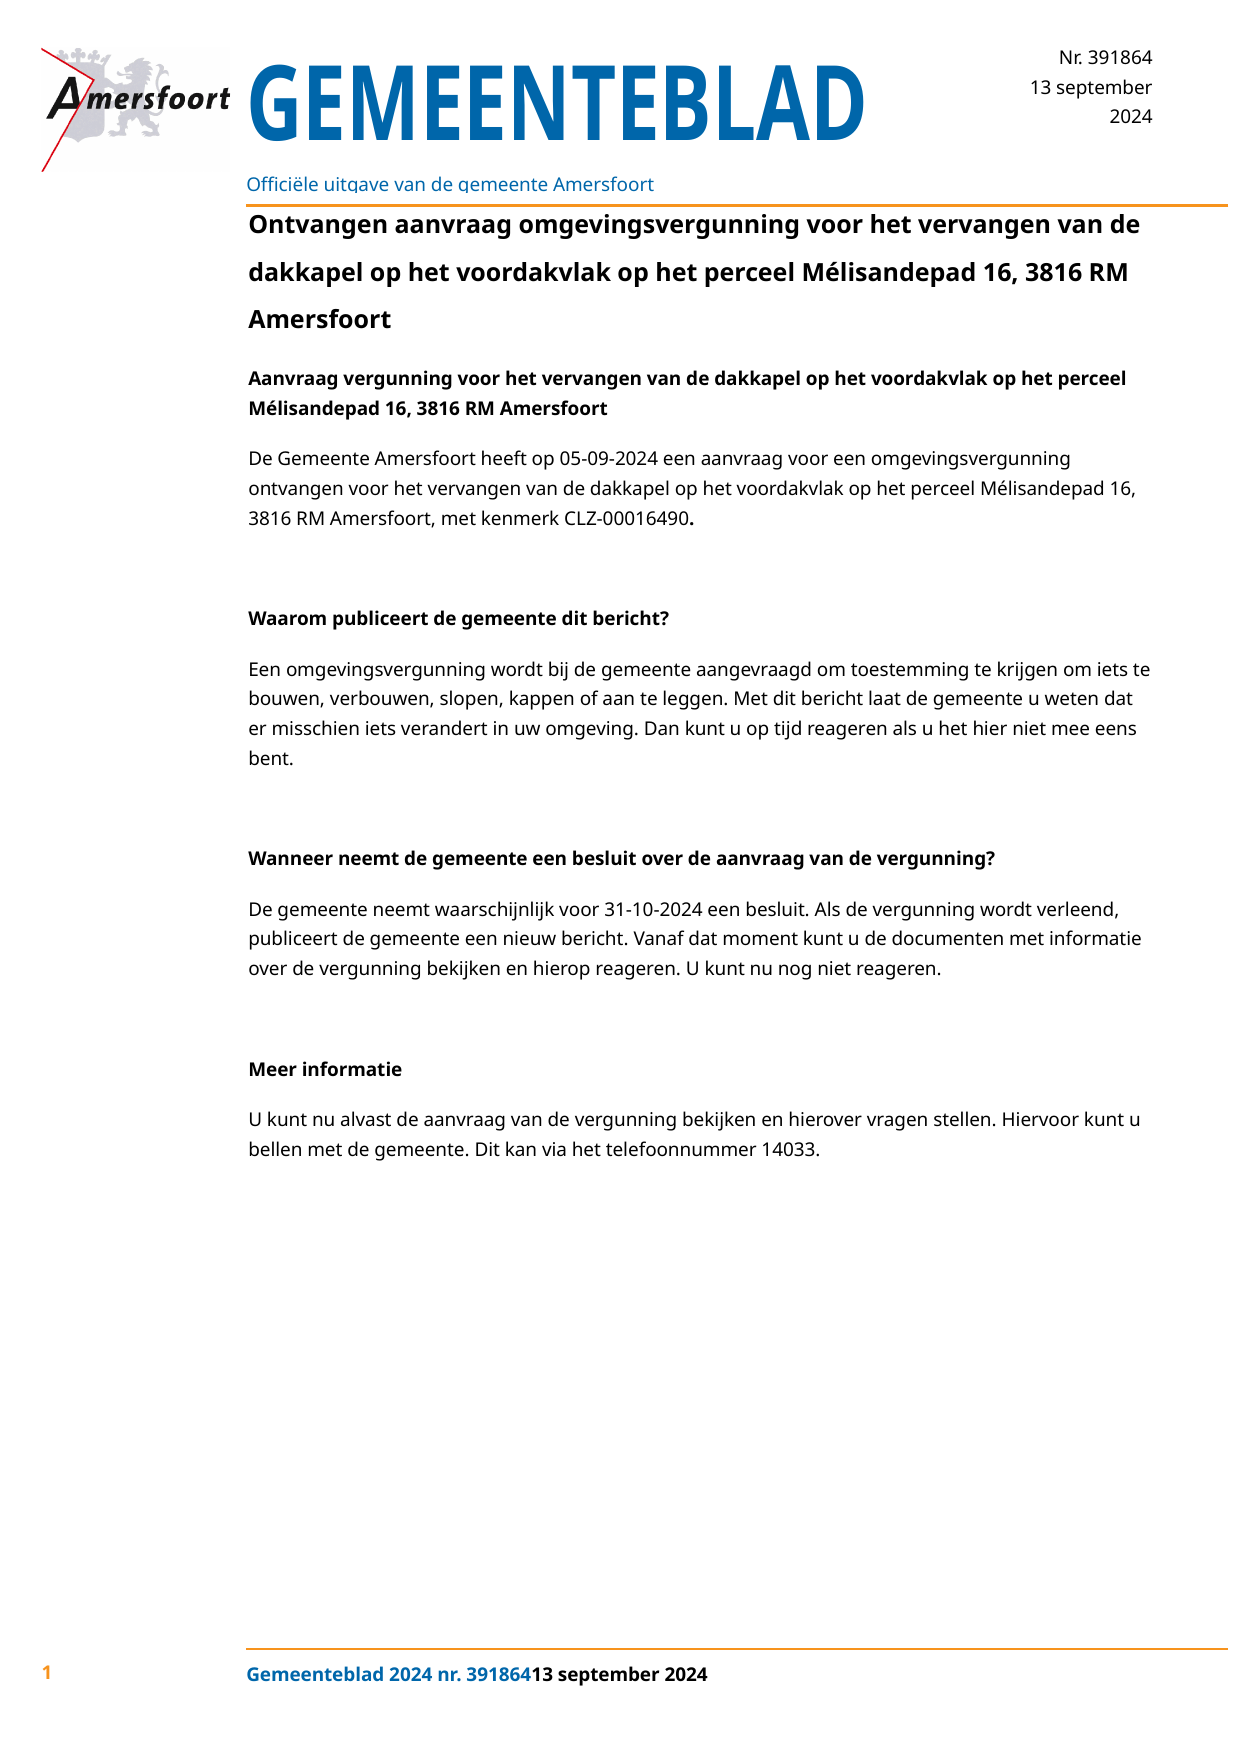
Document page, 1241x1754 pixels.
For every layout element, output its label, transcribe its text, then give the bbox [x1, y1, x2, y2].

text Ontvangen aanvraag omgevingsvergunning voor het vervangen van de dakkapel op het voordakvlak op het perceel Mélisandepad 16, 3816 RM Amersfoort [248, 207, 1152, 336]
text Meer informatie [248, 1056, 1152, 1082]
text Wanneer neemt de gemeente een besluit over de aanvraag van de vergunning? [248, 846, 1152, 871]
text De Gemeente Amersfoort heeft op 05-09-2024 een aanvraag voor een omgevingsvergunning ontvangen voor het vervangen van de dakkapel op het voordakvlak op het perceel Mélisandepad 16, 3816 RM Amersfoort, met kenmerk CLZ-00016490. [248, 446, 1152, 530]
text Aanvraag vergunning voor het vervangen van de dakkapel op het voordakvlak op het perceel Mélisandepad 16, 3816 RM Amersfoort [248, 366, 1152, 421]
text De gemeente neemt waarschijnlijk voor 31-10-2024 een besluit. Als de vergunning wordt verleend, publiceert de gemeente een nieuw bericht. Vanaf dat moment kunt u de documenten met informatie over de vergunning bekijken en hierop reageren. U kunt nu nog niet reageren. [248, 896, 1152, 981]
text Een omgevingsvergunning wordt bij de gemeente aangevraagd om toestemming te krijgen om iets te bouwen, verbouwen, slopen, kappen of aan te leggen. Met dit bericht laat de gemeente u weten dat er misschien iets verandert in uw omgeving. Dan kunt u op tijd reageren als u het hier niet mee eens bent. [248, 656, 1152, 770]
text Waarom publiceert de gemeente dit bericht? [248, 606, 1152, 631]
text U kunt nu alvast de aanvraag van de vergunning bekijken en hierover vragen stellen. Hiervoor kunt u bellen met de gemeente. Dit kan via het telefoonnummer 14033. [248, 1106, 1152, 1162]
picture [41, 47, 231, 172]
